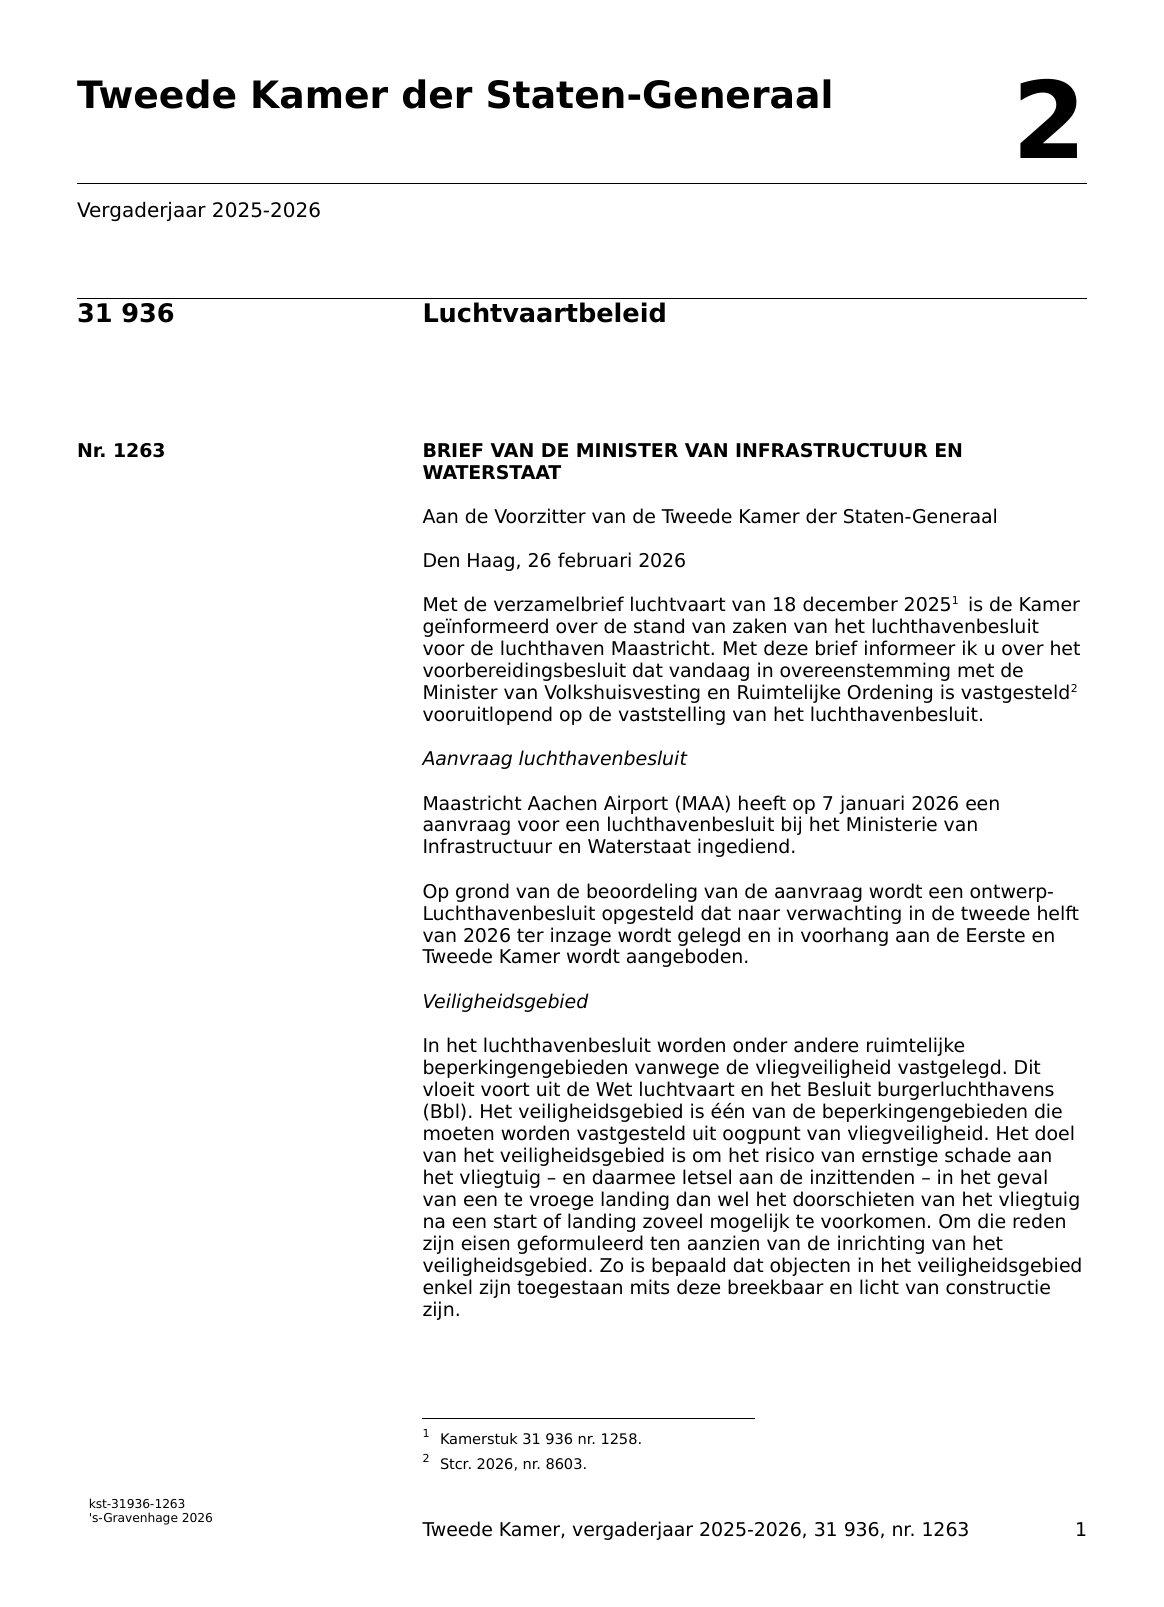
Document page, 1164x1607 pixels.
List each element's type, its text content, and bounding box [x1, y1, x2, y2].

subtitle 31 936 Luchtvaartbeleid [77, 299, 1087, 329]
text Kamerstuk 31 936 nr. 1258. [422, 1427, 1087, 1449]
text Met de verzamelbrief luchtvaart van 18 december 2025 is de Kamer geïnformeerd over de stand van zaken van het luchthavenbesluit voor de luchthaven Maastricht. Met deze brief informeer ik u over het voorbereidingsbesluit dat vandaag in overeenstemming met de Minister van Volkshuisvesting en Ruimtelijke Ordening is vastgesteld vooruitlopend op de vaststelling van het luchthavenbesluit. [422, 594, 1087, 726]
text Stcr. 2026, nr. 8603. [422, 1452, 1087, 1474]
text Op grond van de beoordeling van de aanvraag wordt een ontwerp-Luchthavenbesluit opgesteld dat naar verwachting in de tweede helft van 2026 ter inzage wordt gelegd en in voorhang aan de Eerste en Tweede Kamer wordt aangeboden. [422, 881, 1087, 968]
subtitle Aanvraag luchthavenbesluit [422, 748, 1087, 770]
text 's-Gravenhage 2026 [88, 1511, 323, 1525]
text Aan de Voorzitter van de Tweede Kamer der Staten-Generaal [422, 506, 1087, 528]
text kst-31936-1263 [88, 1497, 323, 1511]
table_header Tweede Kamer der Staten-Generaal [77, 59, 886, 183]
text Maastricht Aachen Airport (MAA) heeft op 7 januari 2026 een aanvraag voor een luchthavenbesluit bij het Ministerie van Infrastructuur en Waterstaat ingediend. [422, 792, 1087, 858]
table_header 2 [886, 59, 1087, 183]
text Den Haag, 26 februari 2026 [422, 550, 1087, 572]
text In het luchthavenbesluit worden onder andere ruimtelijke beperkingengebieden vanwege de vliegveiligheid vastgelegd. Dit vloeit voort uit de Wet luchtvaart en het Besluit burgerluchthavens (Bbl). Het veiligheidsgebied is één van de beperkingengebieden die moeten worden vastgesteld uit oogpunt van vliegveiligheid. Het doel van het veiligheidsgebied is om het risico van ernstige schade aan het vliegtuig – en daarmee letsel aan de inzittenden – in het geval van een te vroege landing dan wel het doorschieten van het vliegtuig na een start of landing zoveel mogelijk te voorkomen. Om die reden zijn eisen geformuleerd ten aanzien van de inrichting van het veiligheidsgebied. Zo is bepaald dat objecten in het veiligheidsgebied enkel zijn toegestaan mits deze breekbaar en licht van constructie zijn. [422, 1035, 1087, 1321]
table_cell Vergaderjaar 2025-2026 [77, 184, 1087, 298]
subtitle Veiligheidsgebied [422, 991, 1087, 1013]
subtitle Nr. 1263 BRIEF VAN DE MINISTER VAN INFRASTRUCTUUR EN WATERSTAAT [77, 440, 1087, 484]
